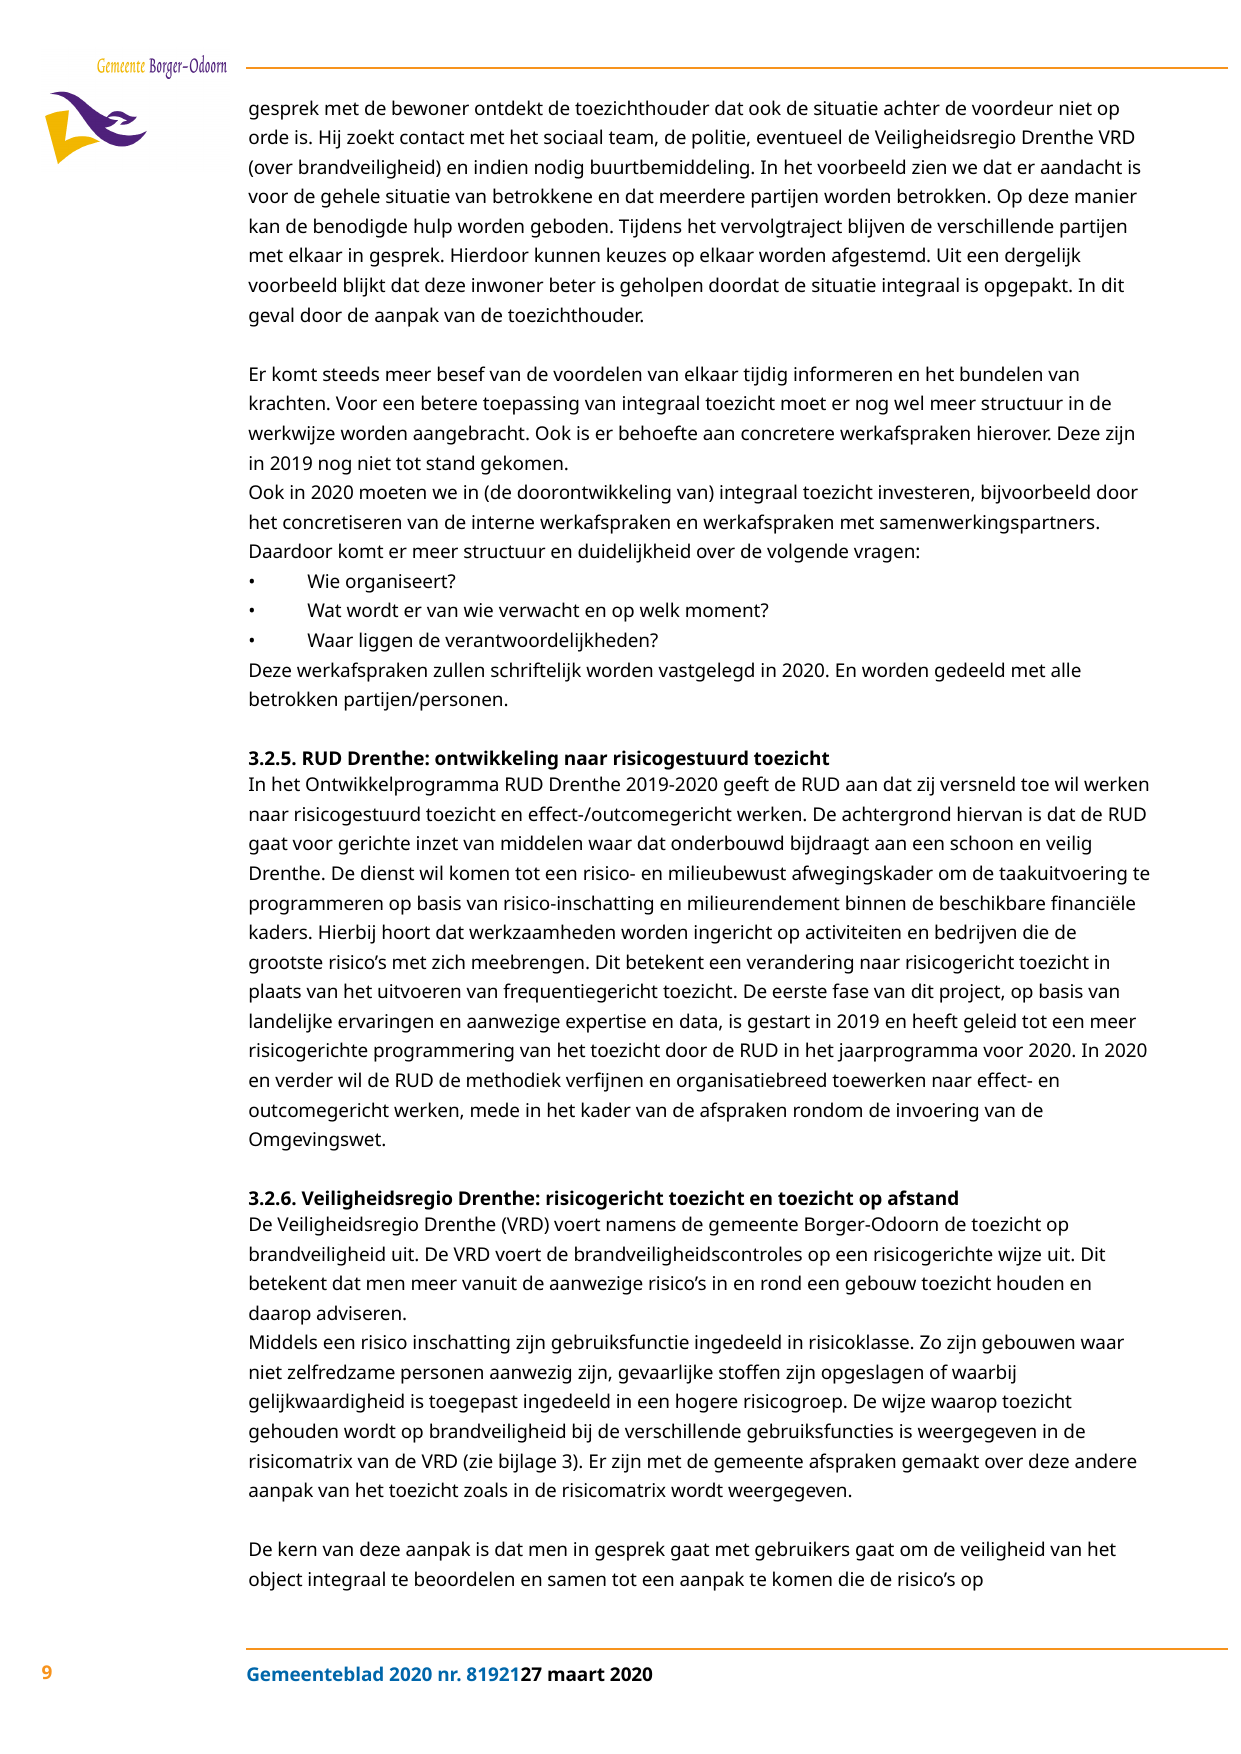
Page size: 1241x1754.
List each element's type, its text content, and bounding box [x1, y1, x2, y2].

text Deze werkafspraken zullen schriftelijk worden vastgelegd in 2020. En worden gedeeld met alle betrokken partijen/personen. [248, 657, 1152, 712]
text De Veiligheidsregio Drenthe (VRD) voert namens de gemeente Borger-Odoorn de toezicht op brandveiligheid uit. De VRD voert de brandveiligheidscontroles op een risicogerichte wijze uit. Dit betekent dat men meer vanuit de aanwezige risico’s in en rond een gebouw toezicht houden en daarop adviseren. [248, 1211, 1152, 1326]
list Wat wordt er van wie verwacht en op welk moment? [248, 598, 1152, 623]
list Wie organiseert? [248, 568, 1152, 594]
text De kern van deze aanpak is dat men in gesprek gaat met gebruikers gaat om de veiligheid van het object integraal te beoordelen en samen tot een aanpak te komen die de risico’s op [248, 1537, 1152, 1592]
list Waar liggen de verantwoordelijkheden? [248, 627, 1152, 653]
text In het Ontwikkelprogramma RUD Drenthe 2019-2020 geeft de RUD aan dat zij versneld toe wil werken naar risicogestuurd toezicht en effect-/outcomegericht werken. De achtergrond hiervan is dat de RUD gaat voor gerichte inzet van middelen waar dat onderbouwd bijdraagt aan een schoon en veilig Drenthe. De dienst wil komen tot een risico- en milieubewust afwegingskader om de taakuitvoering te programmeren op basis van risico-inschatting en milieurendement binnen de beschikbare financiële kaders. Hierbij hoort dat werkzaamheden worden ingericht op activiteiten en bedrijven die de grootste risico’s met zich meebrengen. Dit betekent een verandering naar risicogericht toezicht in plaats van het uitvoeren van frequentiegericht toezicht. De eerste fase van dit project, op basis van landelijke ervaringen en aanwezige expertise en data, is gestart in 2019 en heeft geleid tot een meer risicogerichte programmering van het toezicht door de RUD in het jaarprogramma voor 2020. In 2020 en verder wil de RUD de methodiek verfijnen en organisatiebreed toewerken naar effect- en outcomegericht werken, mede in het kader van de afspraken rondom de invoering van de Omgevingswet. [248, 771, 1152, 1152]
text Ook in 2020 moeten we in (de doorontwikkeling van) integraal toezicht investeren, bijvoorbeeld door het concretiseren van de interne werkafspraken en werkafspraken met samenwerkingspartners. Daardoor komt er meer structuur en duidelijkheid over de volgende vragen: [248, 479, 1152, 564]
text 3.2.6. Veiligheidsregio Drenthe: risicogericht toezicht en toezicht op afstand [248, 1186, 1152, 1211]
text Middels een risico inschatting zijn gebruiksfunctie ingedeeld in risicoklasse. Zo zijn gebouwen waar niet zelfredzame personen aanwezig zijn, gevaarlijke stoffen zijn opgeslagen of waarbij gelijkwaardigheid is toegepast ingedeeld in een hogere risicogroep. De wijze waarop toezicht gehouden wordt op brandveiligheid bij de verschillende gebruiksfuncties is weergegeven in de risicomatrix van de VRD (zie bijlage 3). Er zijn met de gemeente afspraken gemaakt over deze andere aanpak van het toezicht zoals in de risicomatrix wordt weergegeven. [248, 1329, 1152, 1503]
text gesprek met de bewoner ontdekt de toezichthouder dat ook de situatie achter de voordeur niet op orde is. Hij zoekt contact met het sociaal team, de politie, eventueel de Veiligheidsregio Drenthe VRD (over brandveiligheid) en indien nodig buurtbemiddeling. In het voorbeeld zien we dat er aandacht is voor de gehele situatie van betrokkene en dat meerdere partijen worden betrokken. Op deze manier kan de benodigde hulp worden geboden. Tijdens het vervolgtraject blijven de verschillende partijen met elkaar in gesprek. Hierdoor kunnen keuzes op elkaar worden afgestemd. Uit een dergelijk voorbeeld blijkt dat deze inwoner beter is geholpen doordat de situatie integraal is opgepakt. In dit geval door de aanpak van de toezichthouder. [248, 95, 1152, 328]
text Er komt steeds meer besef van de voordelen van elkaar tijdig informeren en het bundelen van krachten. Voor een betere toepassing van integraal toezicht moet er nog wel meer structuur in de werkwijze worden aangebracht. Ook is er behoefte aan concretere werkafspraken hierover. Deze zijn in 2019 nog niet tot stand gekomen. [248, 361, 1152, 476]
text 3.2.5. RUD Drenthe: ontwikkeling naar risicogestuurd toezicht [248, 746, 1152, 771]
picture [41, 47, 231, 172]
